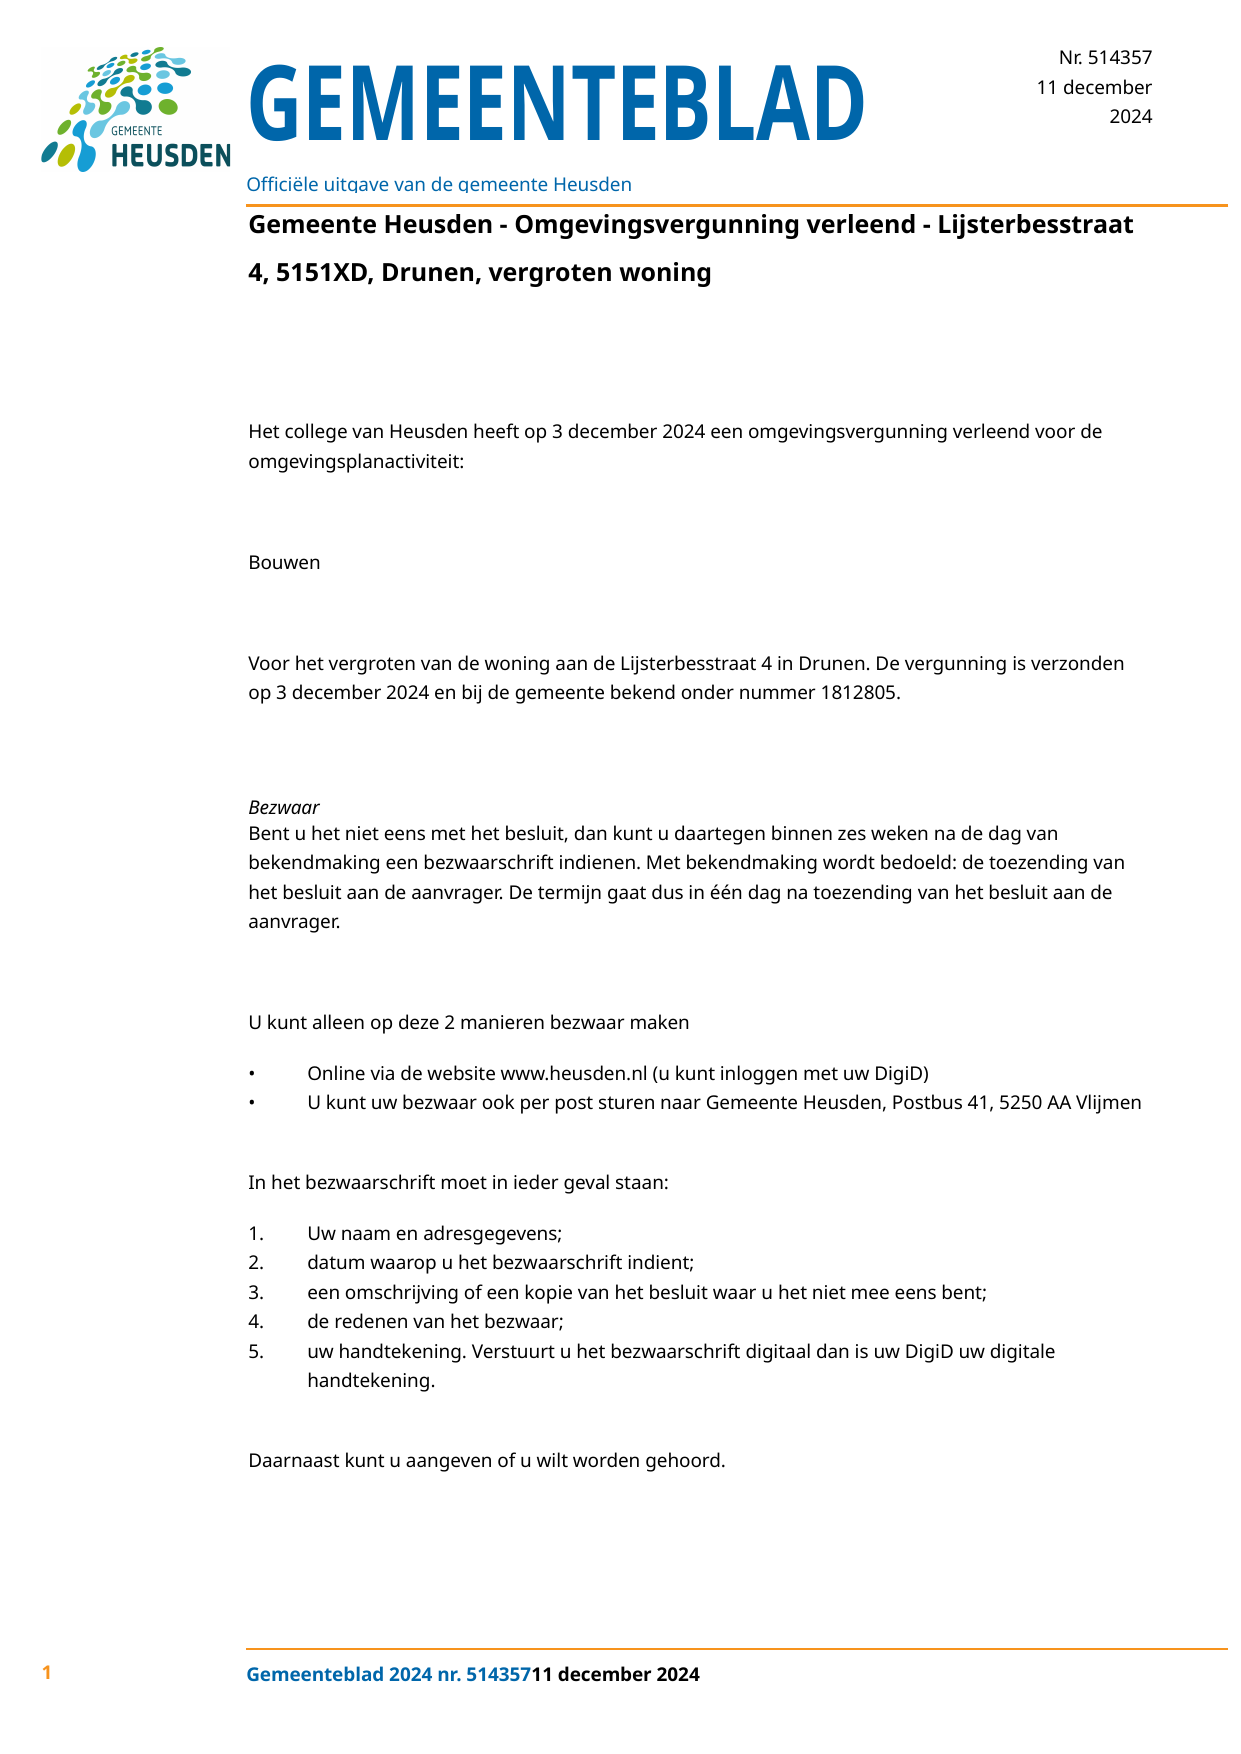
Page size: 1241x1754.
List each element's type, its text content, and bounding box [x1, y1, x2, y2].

list datum waarop u het bezwaarschrift indient; [248, 1249, 1152, 1275]
picture [41, 47, 231, 172]
list uw handtekening. Verstuurt u het bezwaarschrift digitaal dan is uw DigiD uw digitale handtekening. [248, 1338, 1152, 1393]
text Gemeente Heusden - Omgevingsvergunning verleend - Lijsterbesstraat 4, 5151XD, Drunen, vergroten woning [248, 207, 1152, 288]
text Bezwaar [248, 794, 1152, 820]
text Bent u het niet eens met het besluit, dan kunt u daartegen binnen zes weken na de dag van bekendmaking een bezwaarschrift indienen. Met bekendmaking wordt bedoeld: de toezending van het besluit aan de aanvrager. De termijn gaat dus in één dag na toezending van het besluit aan de aanvrager. [248, 820, 1152, 934]
text U kunt alleen op deze 2 manieren bezwaar maken [248, 1009, 1152, 1035]
list Uw naam en adresgegevens; [248, 1220, 1152, 1245]
list Online via de website www.heusden.nl (u kunt inloggen met uw DigiD) [248, 1060, 1152, 1085]
text Daarnaast kunt u aangeven of u wilt worden gehoord. [248, 1448, 1152, 1473]
text In het bezwaarschrift moet in ieder geval staan: [248, 1169, 1152, 1195]
text Bouwen [248, 549, 1152, 575]
text Voor het vergroten van de woning aan de Lijsterbesstraat 4 in Drunen. De vergunning is verzonden op 3 december 2024 en bij de gemeente bekend onder nummer 1812805. [248, 650, 1152, 705]
list U kunt uw bezwaar ook per post sturen naar Gemeente Heusden, Postbus 41, 5250 AA Vlijmen [248, 1089, 1152, 1115]
list de redenen van het bezwaar; [248, 1308, 1152, 1334]
text Het college van Heusden heeft op 3 december 2024 een omgevingsvergunning verleend voor de omgevingsplanactiviteit: [248, 419, 1152, 474]
list een omschrijving of een kopie van het besluit waar u het niet mee eens bent; [248, 1279, 1152, 1304]
